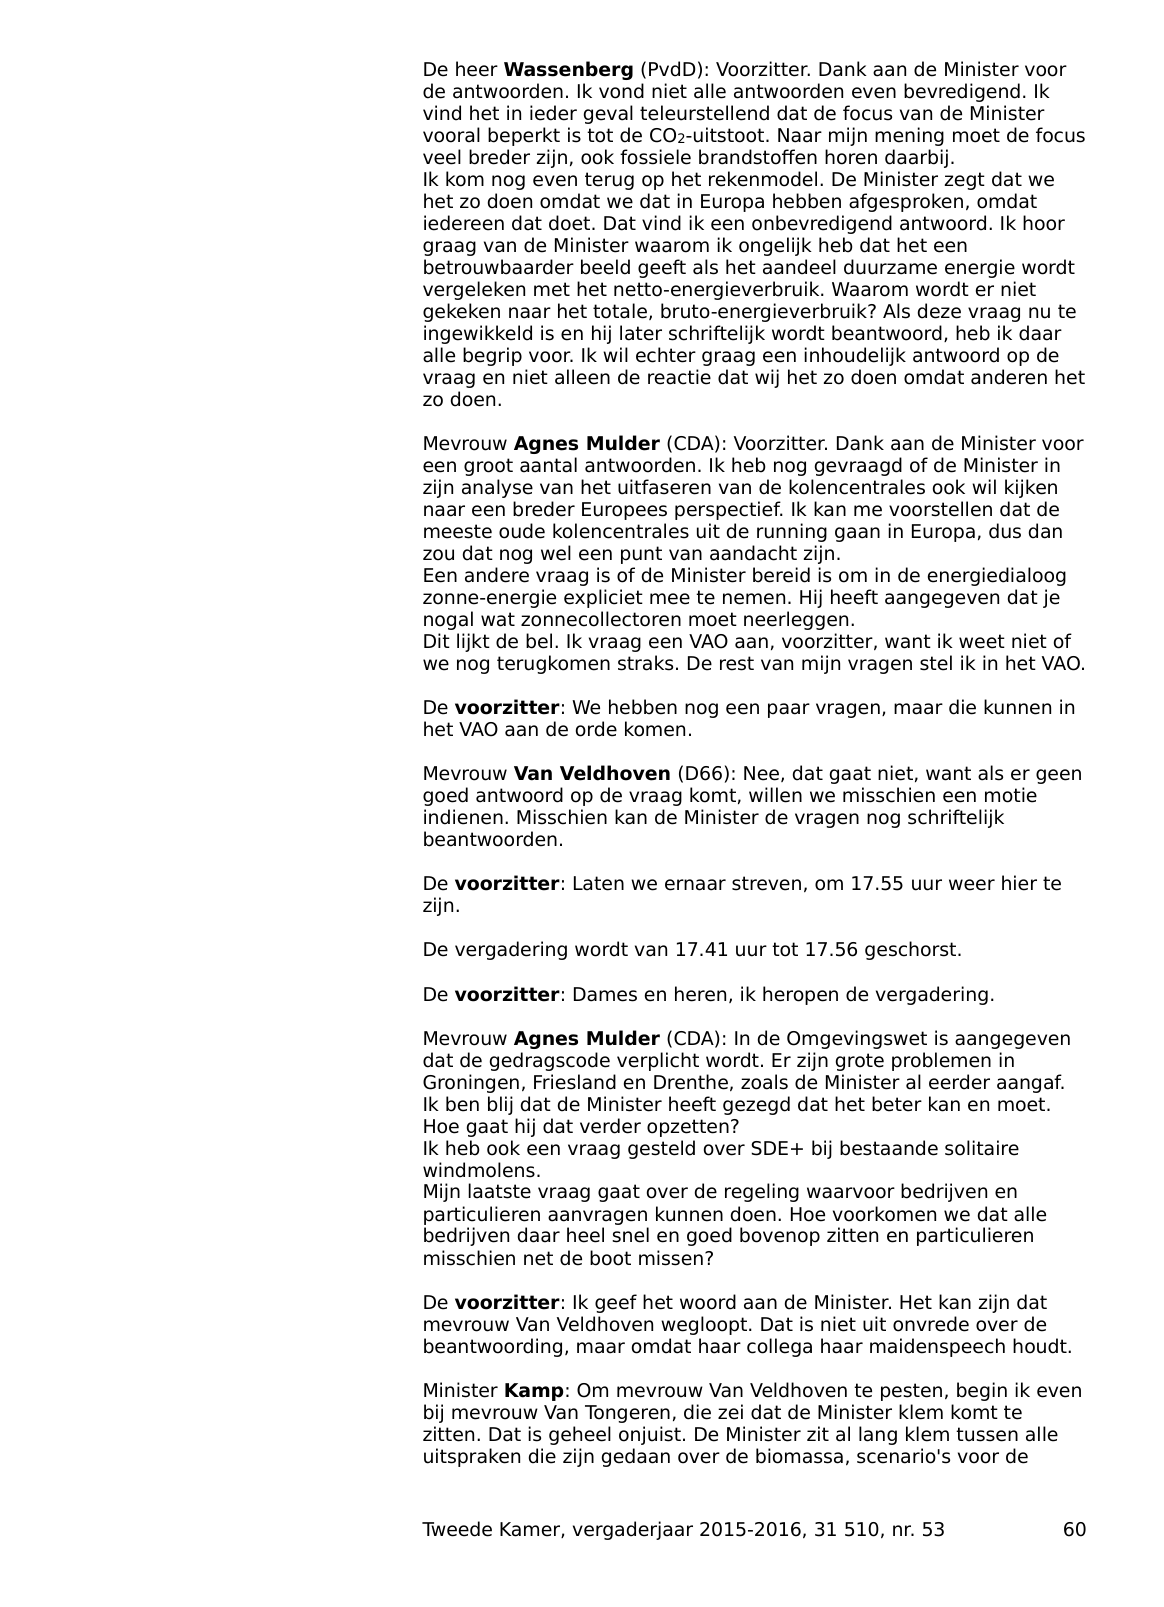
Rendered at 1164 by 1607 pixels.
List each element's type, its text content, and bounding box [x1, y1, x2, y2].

text Mijn laatste vraag gaat over de regeling waarvoor bedrijven en particulieren aanvragen kunnen doen. Hoe voorkomen we dat alle bedrijven daar heel snel en goed bovenop zitten en particulieren misschien net de boot missen? [422, 1181, 1087, 1269]
text De heer Wassenberg (PvdD): Voorzitter. Dank aan de Minister voor de antwoorden. Ik vond niet alle antwoorden even bevredigend. Ik vind het in ieder geval teleurstellend dat de focus van de Minister vooral beperkt is tot de CO2-uitstoot. Naar mijn mening moet de focus veel breder zijn, ook fossiele brandstoffen horen daarbij. [422, 59, 1087, 169]
text Mevrouw Agnes Mulder (CDA): Voorzitter. Dank aan de Minister voor een groot aantal antwoorden. Ik heb nog gevraagd of de Minister in zijn analyse van het uitfaseren van de kolencentrales ook wil kijken naar een breder Europees perspectief. Ik kan me voorstellen dat de meeste oude kolencentrales uit de running gaan in Europa, dus dan zou dat nog wel een punt van aandacht zijn. [422, 433, 1087, 565]
text Dit lijkt de bel. Ik vraag een VAO aan, voorzitter, want ik weet niet of we nog terugkomen straks. De rest van mijn vragen stel ik in het VAO. [422, 631, 1087, 675]
text De vergadering wordt van 17.41 uur tot 17.56 geschorst. [422, 939, 1087, 961]
text Mevrouw Van Veldhoven (D66): Nee, dat gaat niet, want als er geen goed antwoord op de vraag komt, willen we misschien een motie indienen. Misschien kan de Minister de vragen nog schriftelijk beantwoorden. [422, 763, 1087, 851]
text Ik kom nog even terug op het rekenmodel. De Minister zegt dat we het zo doen omdat we dat in Europa hebben afgesproken, omdat iedereen dat doet. Dat vind ik een onbevredigend antwoord. Ik hoor graag van de Minister waarom ik ongelijk heb dat het een betrouwbaarder beeld geeft als het aandeel duurzame energie wordt vergeleken met het netto-energieverbruik. Waarom wordt er niet gekeken naar het totale, bruto-energieverbruik? Als deze vraag nu te ingewikkeld is en hij later schriftelijk wordt beantwoord, heb ik daar alle begrip voor. Ik wil echter graag een inhoudelijk antwoord op de vraag en niet alleen de reactie dat wij het zo doen omdat anderen het zo doen. [422, 169, 1087, 411]
text Minister Kamp: Om mevrouw Van Veldhoven te pesten, begin ik even bij mevrouw Van Tongeren, die zei dat de Minister klem komt te zitten. Dat is geheel onjuist. De Minister zit al lang klem tussen alle uitspraken die zijn gedaan over de biomassa, scenario's voor de [422, 1380, 1087, 1468]
text De voorzitter: Ik geef het woord aan de Minister. Het kan zijn dat mevrouw Van Veldhoven wegloopt. Dat is niet uit onvrede over de beantwoording, maar omdat haar collega haar maidenspeech houdt. [422, 1292, 1087, 1357]
text De voorzitter: We hebben nog een paar vragen, maar die kunnen in het VAO aan de orde komen. [422, 697, 1087, 741]
text Een andere vraag is of de Minister bereid is om in de energiedialoog zonne-energie expliciet mee te nemen. Hij heeft aangegeven dat je nogal wat zonnecollectoren moet neerleggen. [422, 565, 1087, 631]
text Ik heb ook een vraag gesteld over SDE+ bij bestaande solitaire windmolens. [422, 1137, 1087, 1181]
text De voorzitter: Dames en heren, ik heropen de vergadering. [422, 983, 1087, 1005]
text Mevrouw Agnes Mulder (CDA): In de Omgevingswet is aangegeven dat de gedragscode verplicht wordt. Er zijn grote problemen in Groningen, Friesland en Drenthe, zoals de Minister al eerder aangaf. Ik ben blij dat de Minister heeft gezegd dat het beter kan en moet. Hoe gaat hij dat verder opzetten? [422, 1028, 1087, 1137]
text De voorzitter: Laten we ernaar streven, om 17.55 uur weer hier te zijn. [422, 873, 1087, 917]
